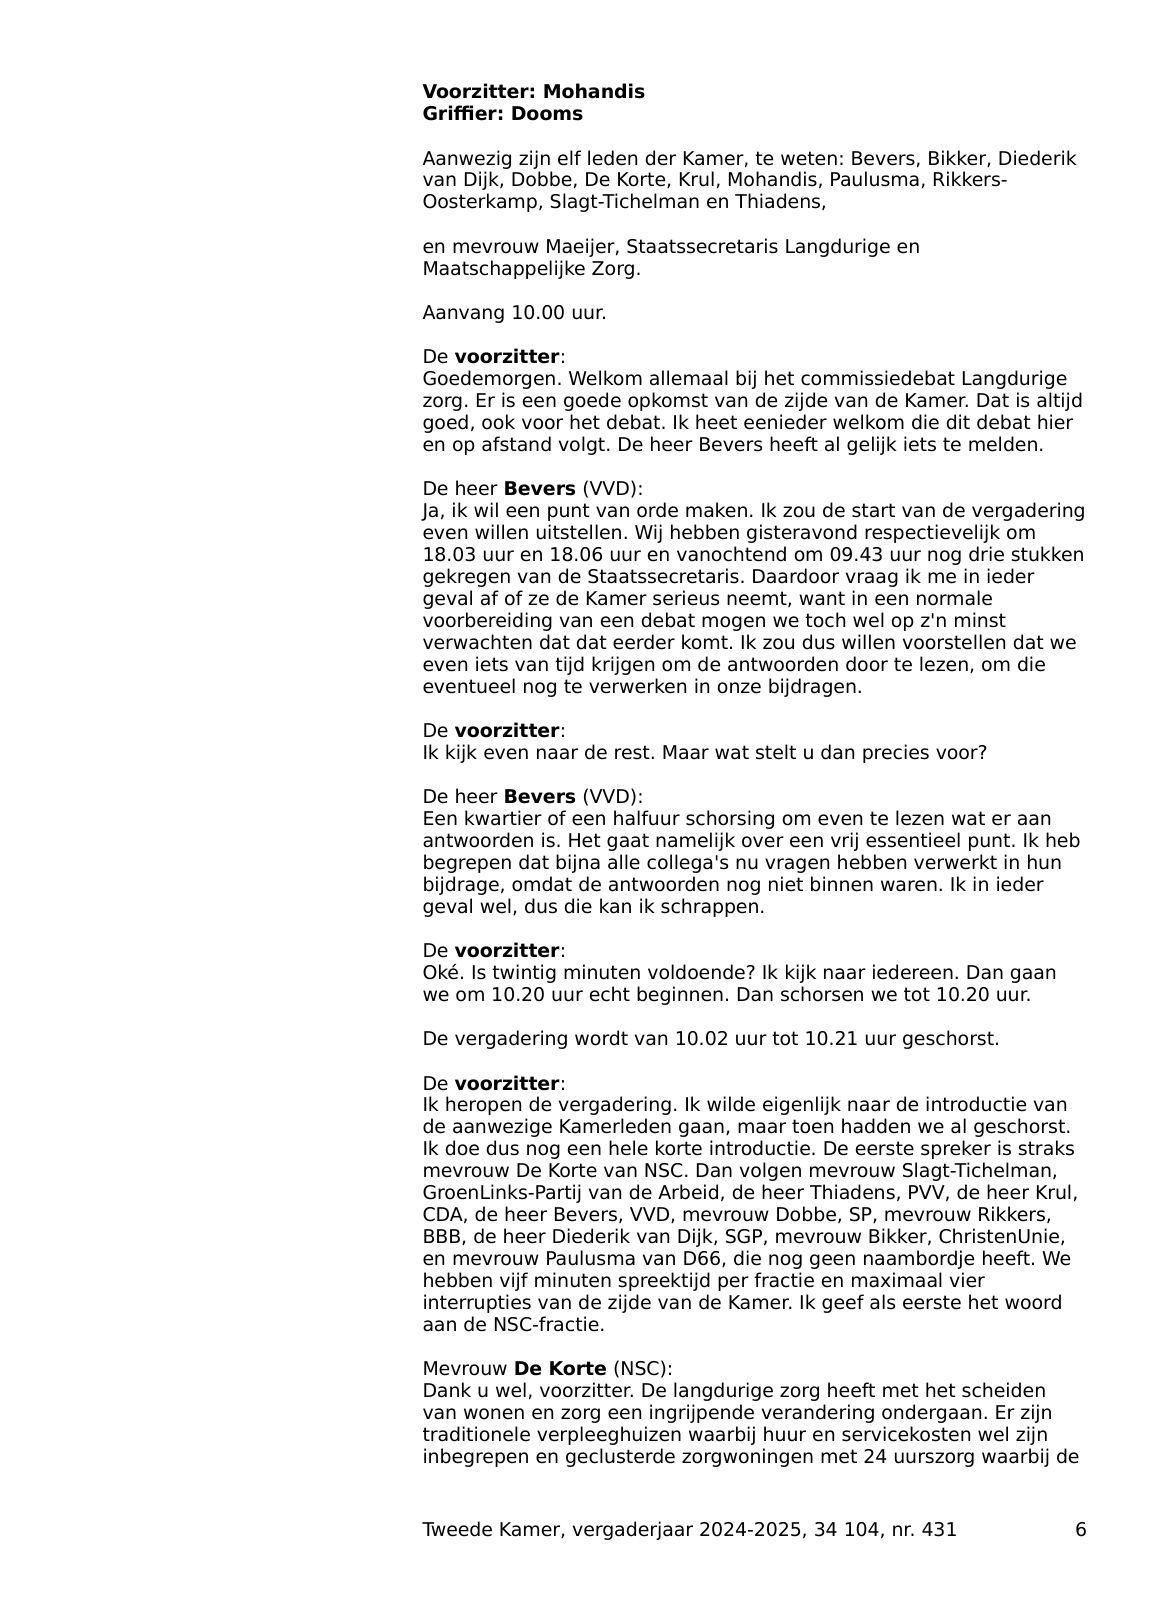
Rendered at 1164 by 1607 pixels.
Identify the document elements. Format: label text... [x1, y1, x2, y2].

text Ik heropen de vergadering. Ik wilde eigenlijk naar de introductie van de aanwezige Kamerleden gaan, maar toen hadden we al geschorst. Ik doe dus nog een hele korte introductie. De eerste spreker is straks mevrouw De Korte van NSC. Dan volgen mevrouw Slagt-Tichelman, GroenLinks-Partij van de Arbeid, de heer Thiadens, PVV, de heer Krul, CDA, de heer Bevers, VVD, mevrouw Dobbe, SP, mevrouw Rikkers, BBB, de heer Diederik van Dijk, SGP, mevrouw Bikker, ChristenUnie, en mevrouw Paulusma van D66, die nog geen naambordje heeft. We hebben vijf minuten spreektijd per fractie en maximaal vier interrupties van de zijde van de Kamer. Ik geef als eerste het woord aan de NSC-fractie. [422, 1094, 1087, 1336]
text De voorzitter: [422, 940, 1087, 962]
text De heer Bevers (VVD): [422, 786, 1087, 808]
text Dank u wel, voorzitter. De langdurige zorg heeft met het scheiden van wonen en zorg een ingrijpende verandering ondergaan. Er zijn traditionele verpleeghuizen waarbij huur en servicekosten wel zijn inbegrepen en geclusterde zorgwoningen met 24 uurszorg waarbij de [422, 1380, 1087, 1468]
text Griffier: Dooms [422, 103, 1087, 125]
text Oké. Is twintig minuten voldoende? Ik kijk naar iedereen. Dan gaan we om 10.20 uur echt beginnen. Dan schorsen we tot 10.20 uur. [422, 962, 1087, 1006]
text Voorzitter: Mohandis [422, 81, 1087, 103]
text Aanvang 10.00 uur. [422, 302, 1087, 324]
text De heer Bevers (VVD): [422, 478, 1087, 500]
text Ja, ik wil een punt van orde maken. Ik zou de start van de vergadering even willen uitstellen. Wij hebben gisteravond respectievelijk om 18.03 uur en 18.06 uur en vanochtend om 09.43 uur nog drie stukken gekregen van de Staatssecretaris. Daardoor vraag ik me in ieder geval af of ze de Kamer serieus neemt, want in een normale voorbereiding van een debat mogen we toch wel op z'n minst verwachten dat dat eerder komt. Ik zou dus willen voorstellen dat we even iets van tijd krijgen om de antwoorden door te lezen, om die eventueel nog te verwerken in onze bijdragen. [422, 500, 1087, 698]
text De voorzitter: [422, 346, 1087, 368]
text Goedemorgen. Welkom allemaal bij het commissiedebat Langdurige zorg. Er is een goede opkomst van de zijde van de Kamer. Dat is altijd goed, ook voor het debat. Ik heet eenieder welkom die dit debat hier en op afstand volgt. De heer Bevers heeft al gelijk iets te melden. [422, 368, 1087, 456]
text De vergadering wordt van 10.02 uur tot 10.21 uur geschorst. [422, 1028, 1087, 1050]
text Aanwezig zijn elf leden der Kamer, te weten: Bevers, Bikker, Diederik van Dijk, Dobbe, De Korte, Krul, Mohandis, Paulusma, Rikkers-Oosterkamp, Slagt-Tichelman en Thiadens, [422, 147, 1087, 213]
text Ik kijk even naar de rest. Maar wat stelt u dan precies voor? [422, 742, 1087, 764]
text Mevrouw De Korte (NSC): [422, 1358, 1087, 1380]
text en mevrouw Maeijer, Staatssecretaris Langdurige en Maatschappelijke Zorg. [422, 236, 1087, 279]
text De voorzitter: [422, 720, 1087, 742]
text De voorzitter: [422, 1072, 1087, 1094]
text Een kwartier of een halfuur schorsing om even te lezen wat er aan antwoorden is. Het gaat namelijk over een vrij essentieel punt. Ik heb begrepen dat bijna alle collega's nu vragen hebben verwerkt in hun bijdrage, omdat de antwoorden nog niet binnen waren. Ik in ieder geval wel, dus die kan ik schrappen. [422, 808, 1087, 918]
